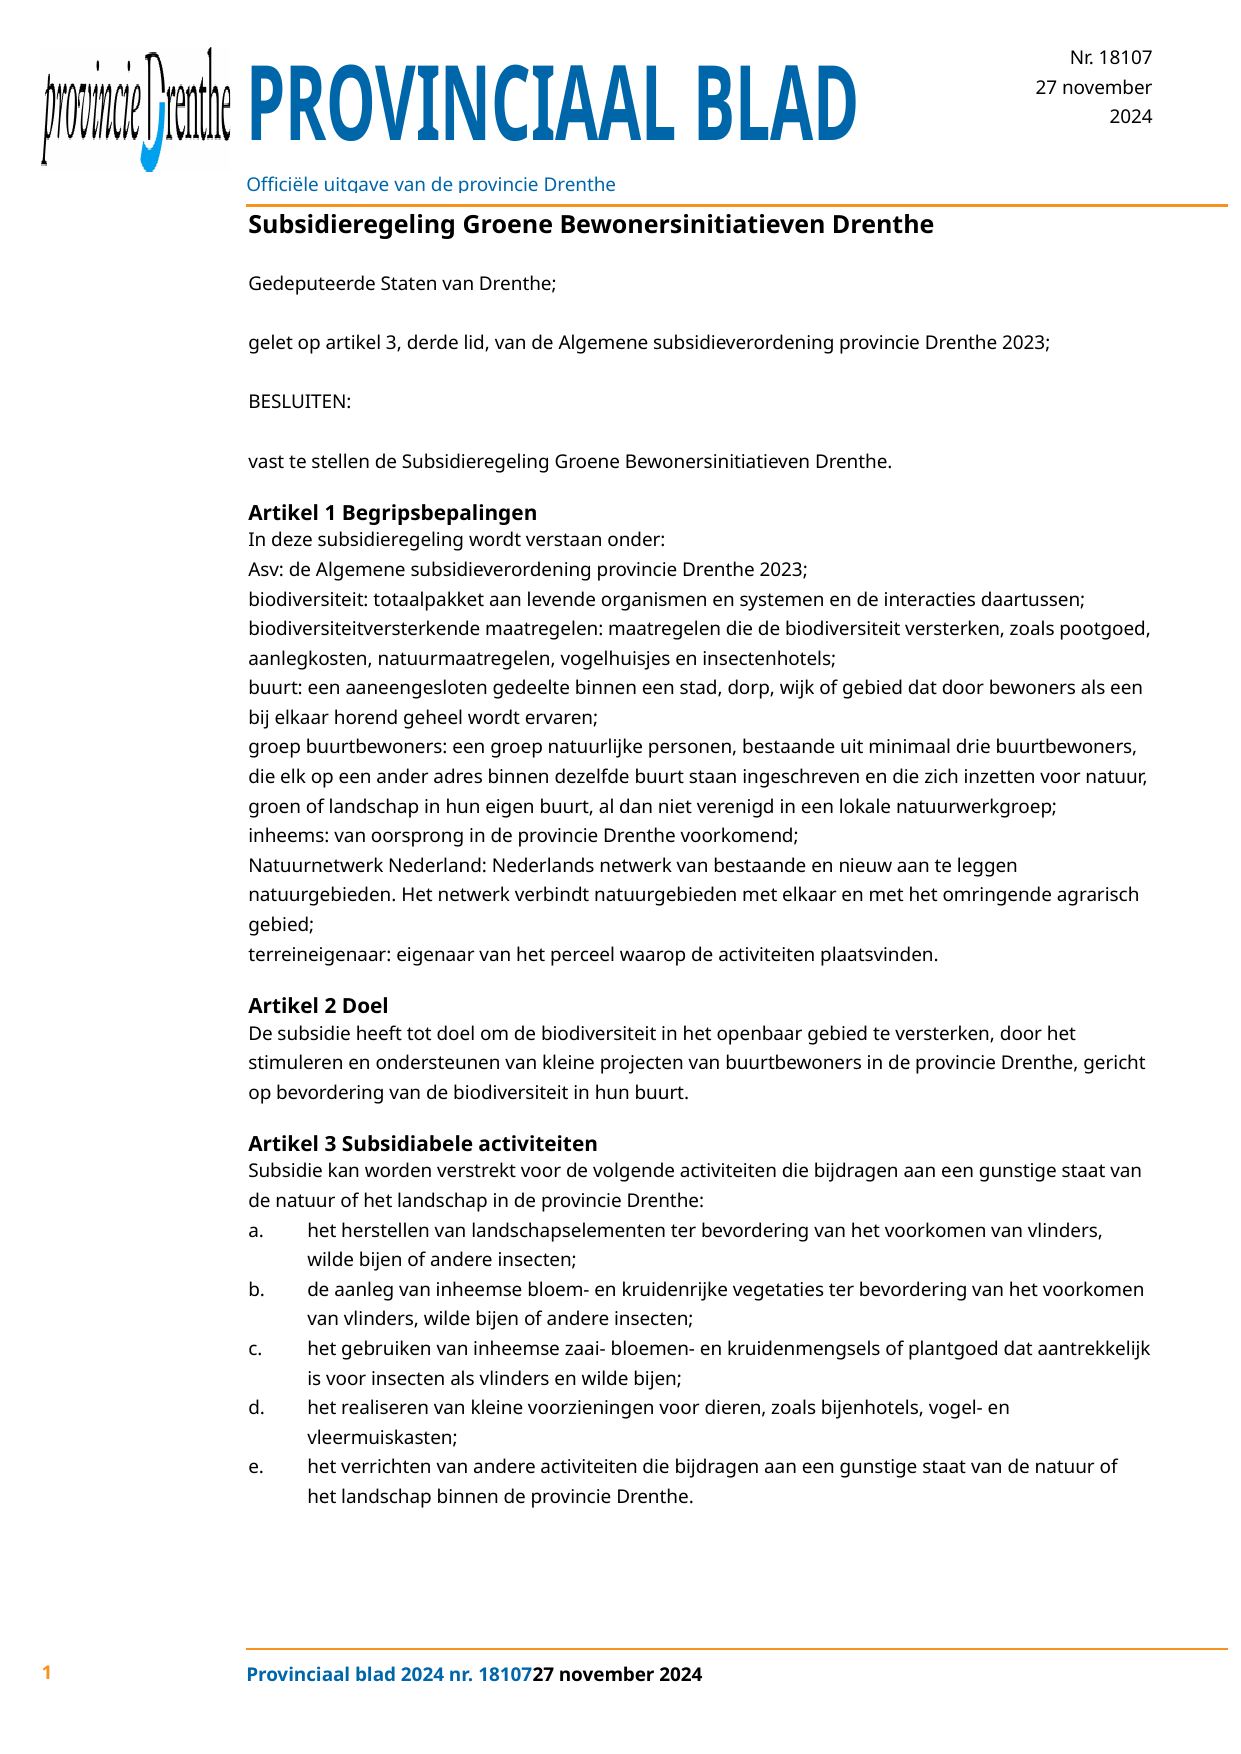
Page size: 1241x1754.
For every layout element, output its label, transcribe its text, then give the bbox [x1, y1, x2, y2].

text Artikel 3 Subsidiabele activiteiten [248, 1129, 1152, 1158]
text Subsidieregeling Groene Bewonersinitiatieven Drenthe [248, 207, 1152, 241]
list het herstellen van landschapselementen ter bevordering van het voorkomen van vlinders, wilde bijen of andere insecten; [248, 1217, 1152, 1272]
list het realiseren van kleine voorzieningen voor dieren, zoals bijenhotels, vogel- en vleermuiskasten; [248, 1394, 1152, 1450]
text inheems: van oorsprong in de provincie Drenthe voorkomend; [248, 822, 1152, 848]
picture [41, 47, 231, 172]
text groep buurtbewoners: een groep natuurlijke personen, bestaande uit minimaal drie buurtbewoners, die elk op een ander adres binnen dezelfde buurt staan ingeschreven en die zich inzetten voor natuur, groen of landschap in hun eigen buurt, al dan niet verenigd in een lokale natuurwerkgroep; [248, 734, 1152, 819]
text Artikel 1 Begripsbepalingen [248, 498, 1152, 527]
text buurt: een aaneengesloten gedeelte binnen een stad, dorp, wijk of gebied dat door bewoners als een bij elkaar horend geheel wordt ervaren; [248, 674, 1152, 730]
text Asv: de Algemene subsidieverordening provincie Drenthe 2023; [248, 556, 1152, 582]
text BESLUITEN: [248, 389, 1152, 414]
text Natuurnetwerk Nederland: Nederlands netwerk van bestaande en nieuw aan te leggen natuurgebieden. Het netwerk verbindt natuurgebieden met elkaar en met het omringende agrarisch gebied; [248, 852, 1152, 937]
text In deze subsidieregeling wordt verstaan onder: [248, 527, 1152, 552]
text biodiversiteit: totaalpakket aan levende organismen en systemen en de interacties daartussen; [248, 586, 1152, 612]
list het verrichten van andere activiteiten die bijdragen aan een gunstige staat van de natuur of het landschap binnen de provincie Drenthe. [248, 1453, 1152, 1509]
list de aanleg van inheemse bloem- en kruidenrijke vegetaties ter bevordering van het voorkomen van vlinders, wilde bijen of andere insecten; [248, 1276, 1152, 1331]
text Gedeputeerde Staten van Drenthe; [248, 270, 1152, 296]
list het gebruiken van inheemse zaai- bloemen- en kruidenmengsels of plantgoed dat aantrekkelijk is voor insecten als vlinders en wilde bijen; [248, 1335, 1152, 1391]
text Subsidie kan worden verstrekt voor de volgende activiteiten die bijdragen aan een gunstige staat van de natuur of het landschap in de provincie Drenthe: [248, 1158, 1152, 1213]
text vast te stellen de Subsidieregeling Groene Bewonersinitiatieven Drenthe. [248, 448, 1152, 473]
text gelet op artikel 3, derde lid, van de Algemene subsidieverordening provincie Drenthe 2023; [248, 329, 1152, 355]
text De subsidie heeft tot doel om de biodiversiteit in het openbaar gebied te versterken, door het stimuleren en ondersteunen van kleine projecten van buurtbewoners in de provincie Drenthe, gericht op bevordering van de biodiversiteit in hun buurt. [248, 1020, 1152, 1104]
text Artikel 2 Doel [248, 991, 1152, 1020]
text biodiversiteitversterkende maatregelen: maatregelen die de biodiversiteit versterken, zoals pootgoed, aanlegkosten, natuurmaatregelen, vogelhuisjes en insectenhotels; [248, 615, 1152, 671]
text terreineigenaar: eigenaar van het perceel waarop de activiteiten plaatsvinden. [248, 941, 1152, 967]
